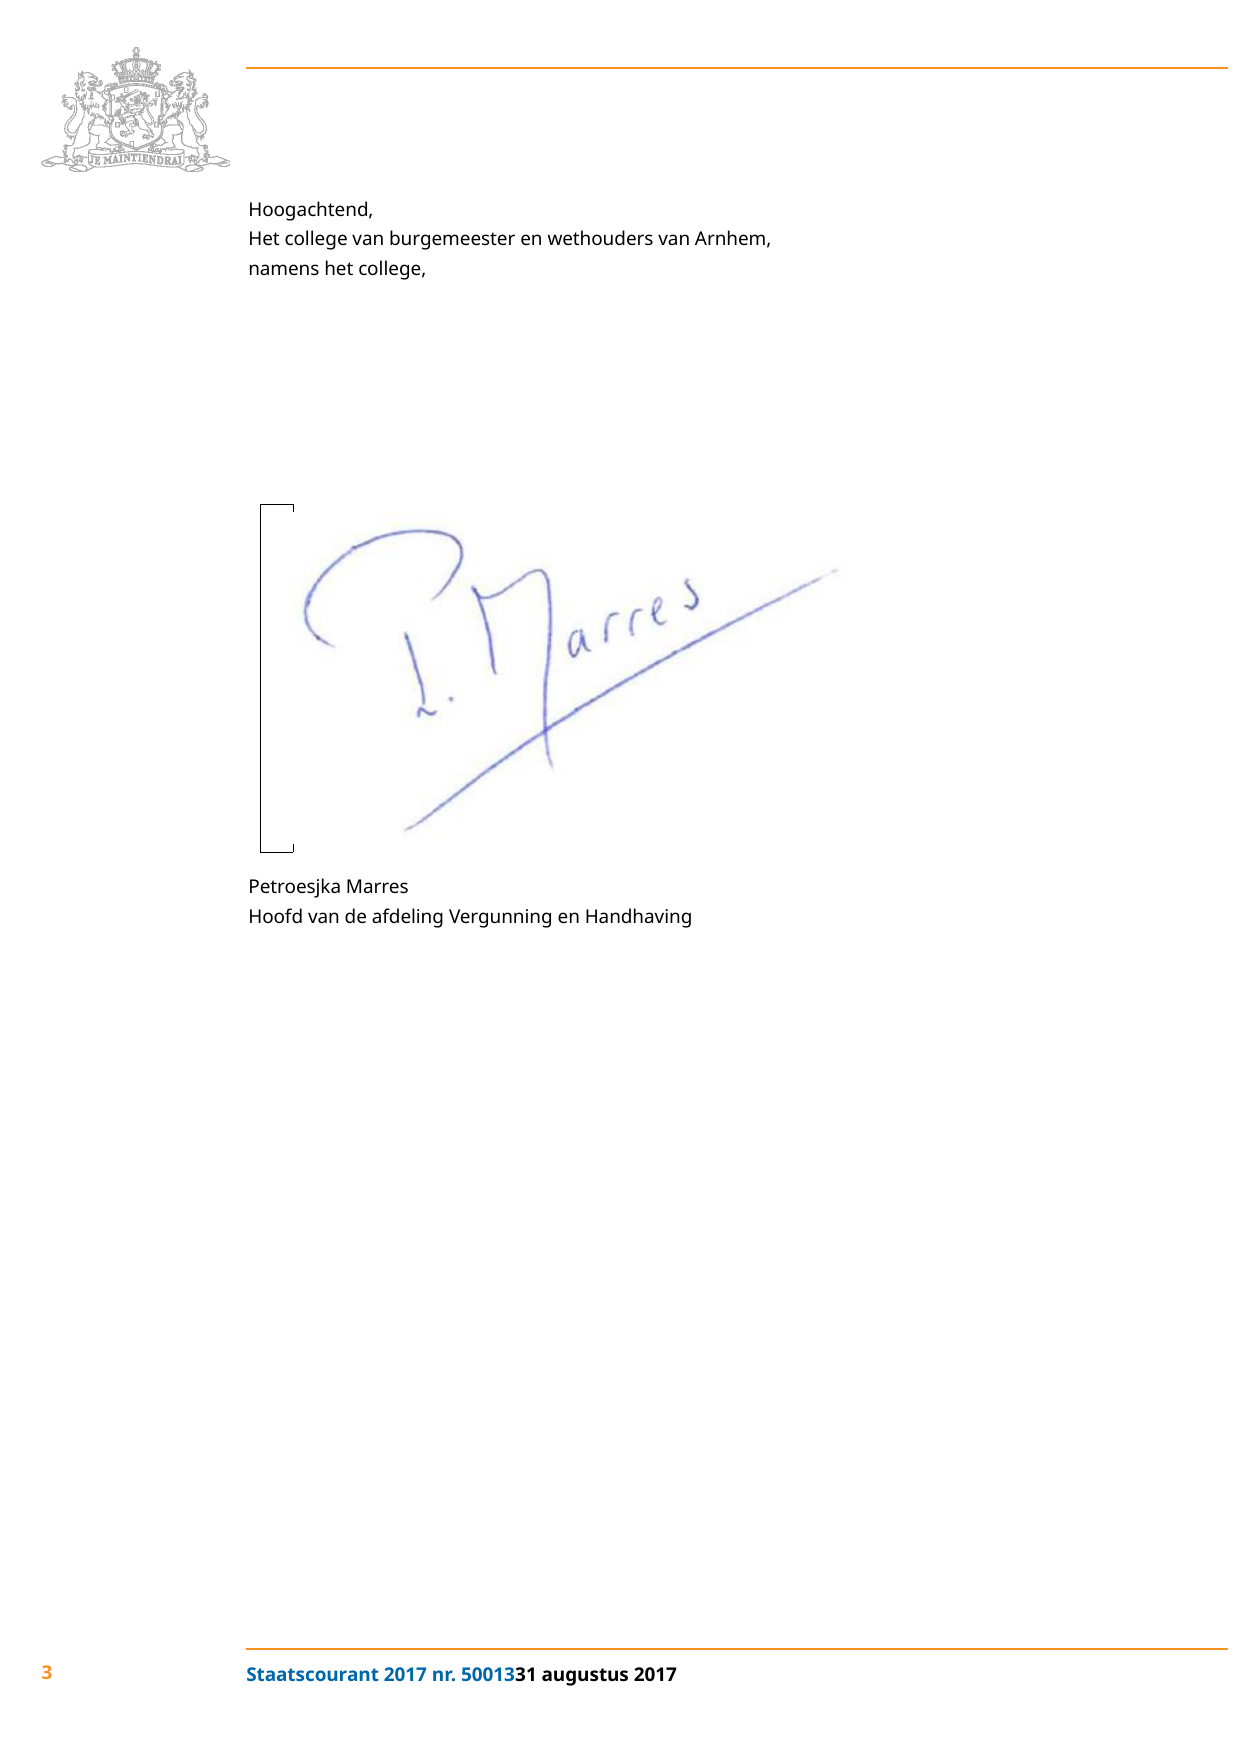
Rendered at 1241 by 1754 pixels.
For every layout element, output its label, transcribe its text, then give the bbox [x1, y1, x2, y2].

picture [41, 47, 231, 172]
picture [268, 512, 847, 844]
table_header Hoogachtend, Het college van burgemeester en wethouders van Arnhem, namens het college, [248, 196, 1152, 512]
table_header Petroesjka Marres Hoofd van de afdeling Vergunning en Handhaving [248, 513, 1152, 929]
